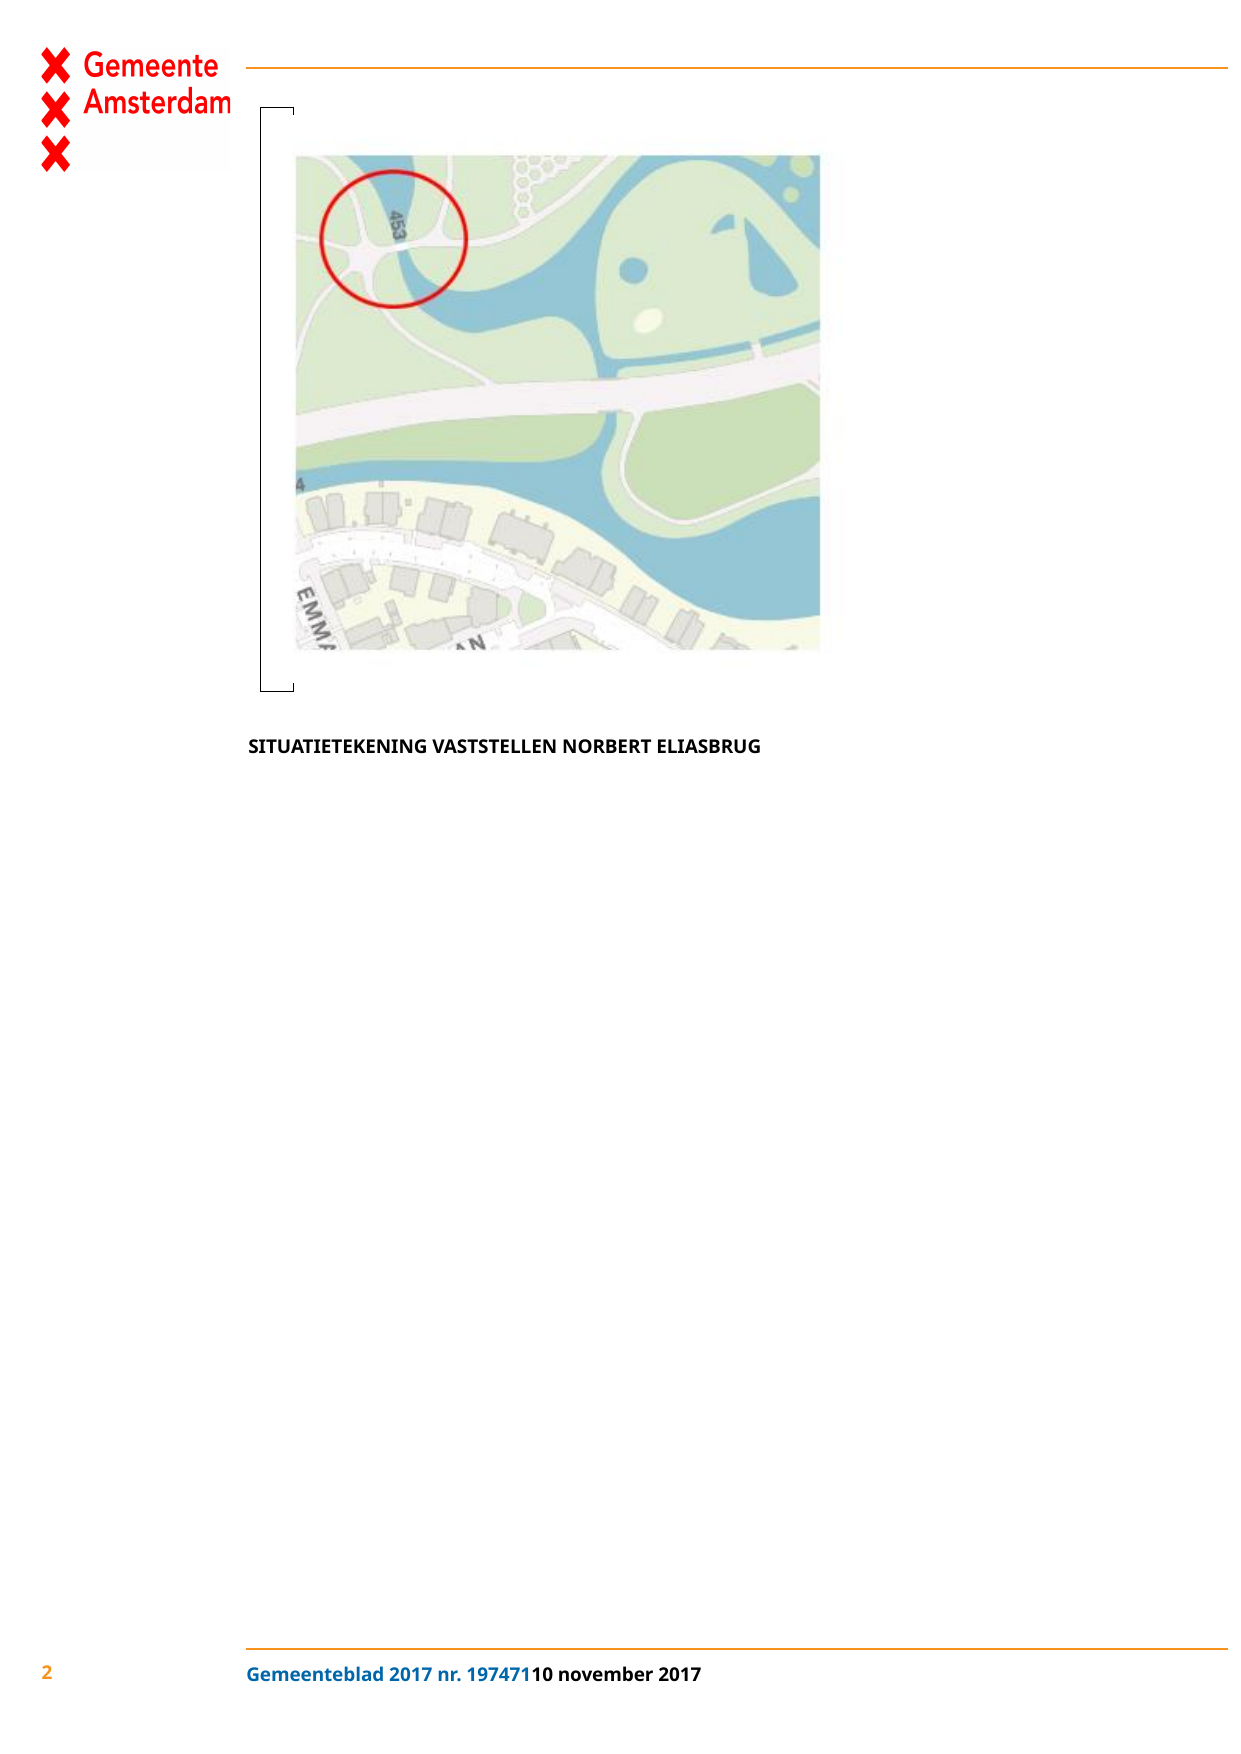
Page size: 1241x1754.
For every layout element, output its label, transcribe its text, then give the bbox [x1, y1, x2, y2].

text SITUATIETEKENING VASTSTELLEN NORBERT ELIASBRUG [248, 734, 1152, 759]
picture [268, 115, 886, 683]
picture [41, 47, 231, 172]
